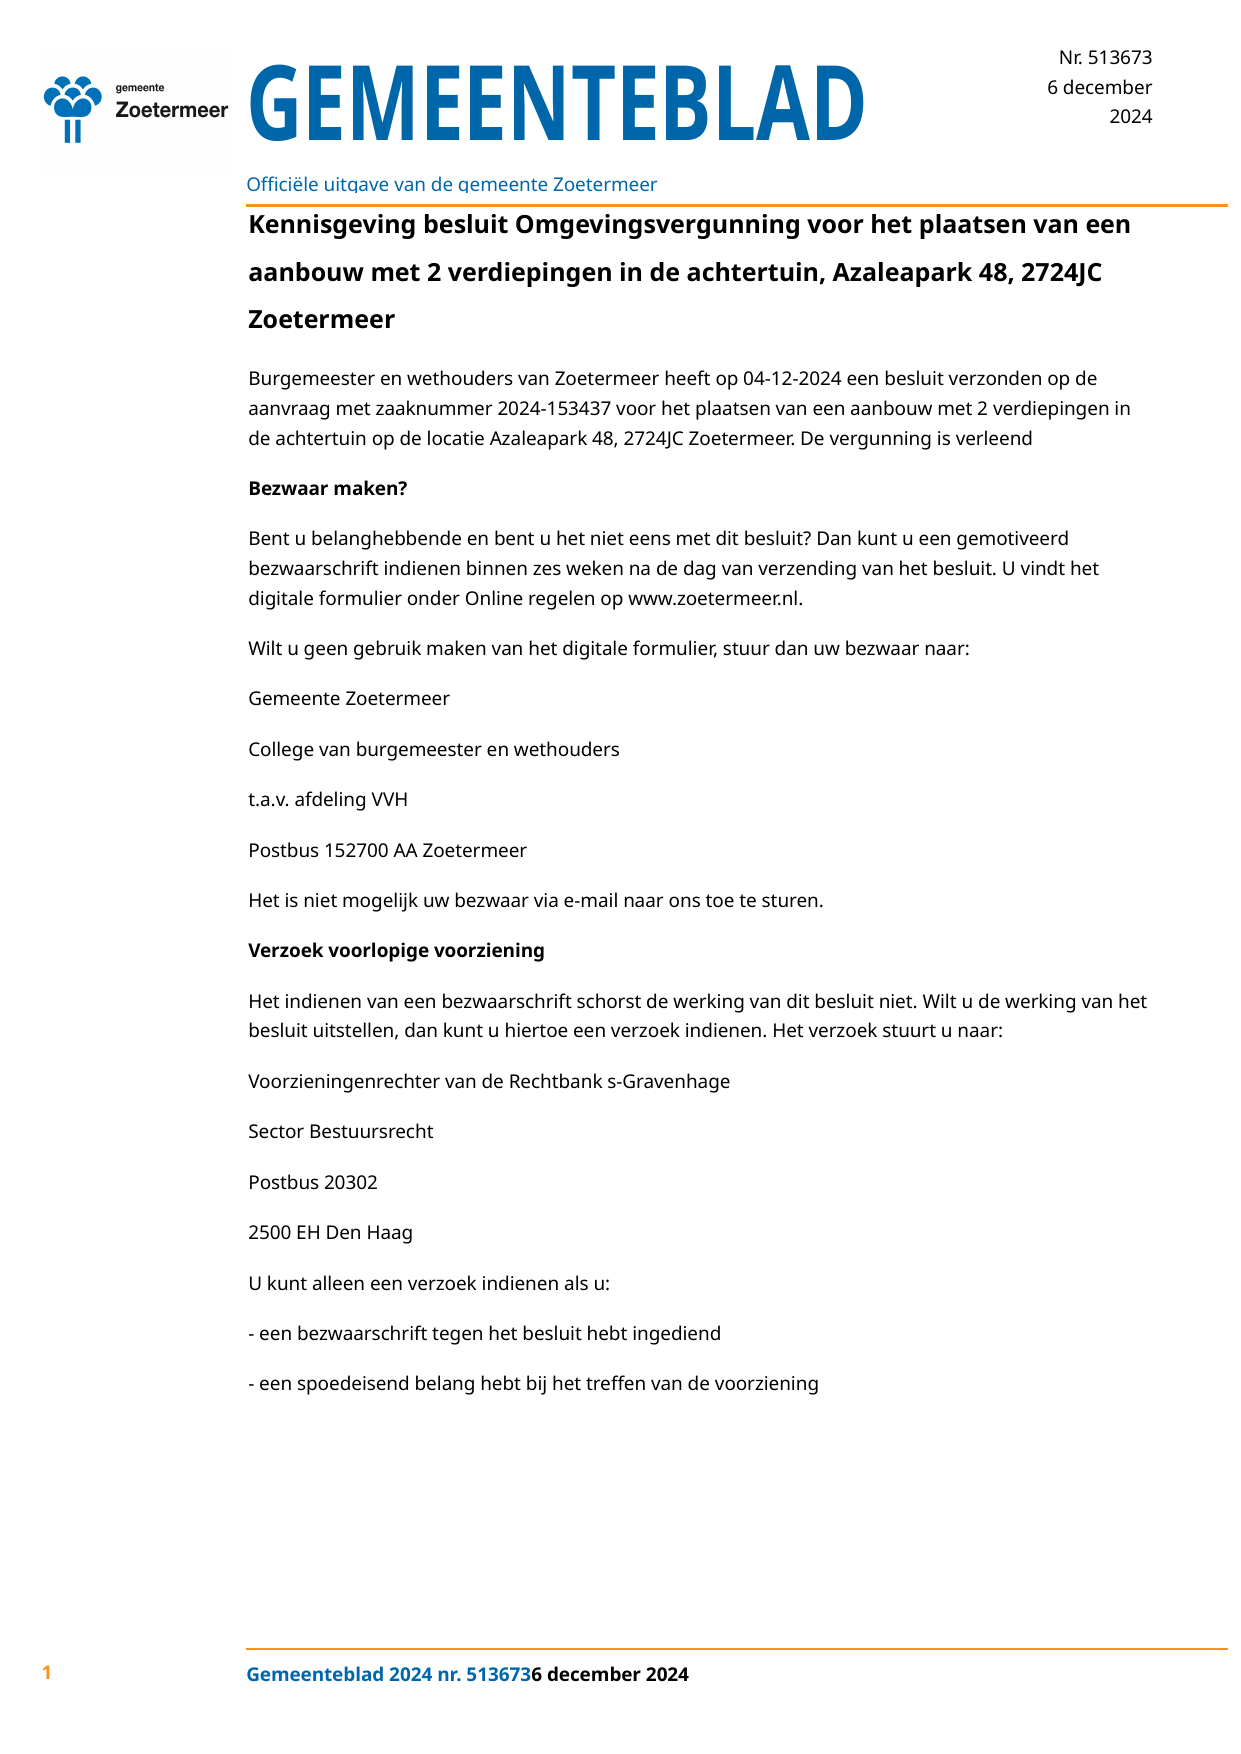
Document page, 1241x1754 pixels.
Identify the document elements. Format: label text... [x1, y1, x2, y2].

text Bent u belanghebbende en bent u het niet eens met dit besluit? Dan kunt u een gemotiveerd bezwaarschrift indienen binnen zes weken na de dag van verzending van het besluit. U vindt het digitale formulier onder Online regelen op www.zoetermeer.nl. [248, 526, 1152, 610]
text - een bezwaarschrift tegen het besluit hebt ingediend [248, 1320, 1152, 1346]
picture [41, 47, 231, 172]
text College van burgemeester en wethouders [248, 736, 1152, 762]
text U kunt alleen een verzoek indienen als u: [248, 1270, 1152, 1295]
text Kennisgeving besluit Omgevingsvergunning voor het plaatsen van een aanbouw met 2 verdiepingen in de achtertuin, Azaleapark 48, 2724JC Zoetermeer [248, 207, 1152, 336]
text Postbus 20302 [248, 1169, 1152, 1194]
text Sector Bestuursrecht [248, 1118, 1152, 1144]
text Postbus 152700 AA Zoetermeer [248, 837, 1152, 862]
text Wilt u geen gebruik maken van het digitale formulier, stuur dan uw bezwaar naar: [248, 635, 1152, 661]
text Verzoek voorlopige voorziening [248, 938, 1152, 963]
text Bezwaar maken? [248, 475, 1152, 501]
text Voorzieningenrechter van de Rechtbank s-Gravenhage [248, 1068, 1152, 1094]
text Het indienen van een bezwaarschrift schorst de werking van dit besluit niet. Wilt u de werking van het besluit uitstellen, dan kunt u hiertoe een verzoek indienen. Het verzoek stuurt u naar: [248, 988, 1152, 1043]
text Gemeente Zoetermeer [248, 686, 1152, 711]
text 2500 EH Den Haag [248, 1219, 1152, 1245]
text Burgemeester en wethouders van Zoetermeer heeft op 04-12-2024 een besluit verzonden op de aanvraag met zaaknummer 2024-153437 voor het plaatsen van een aanbouw met 2 verdiepingen in de achtertuin op de locatie Azaleapark 48, 2724JC Zoetermeer. De vergunning is verleend [248, 366, 1152, 450]
text Het is niet mogelijk uw bezwaar via e-mail naar ons toe te sturen. [248, 887, 1152, 913]
text - een spoedeisend belang hebt bij het treffen van de voorziening [248, 1371, 1152, 1396]
text t.a.v. afdeling VVH [248, 786, 1152, 812]
